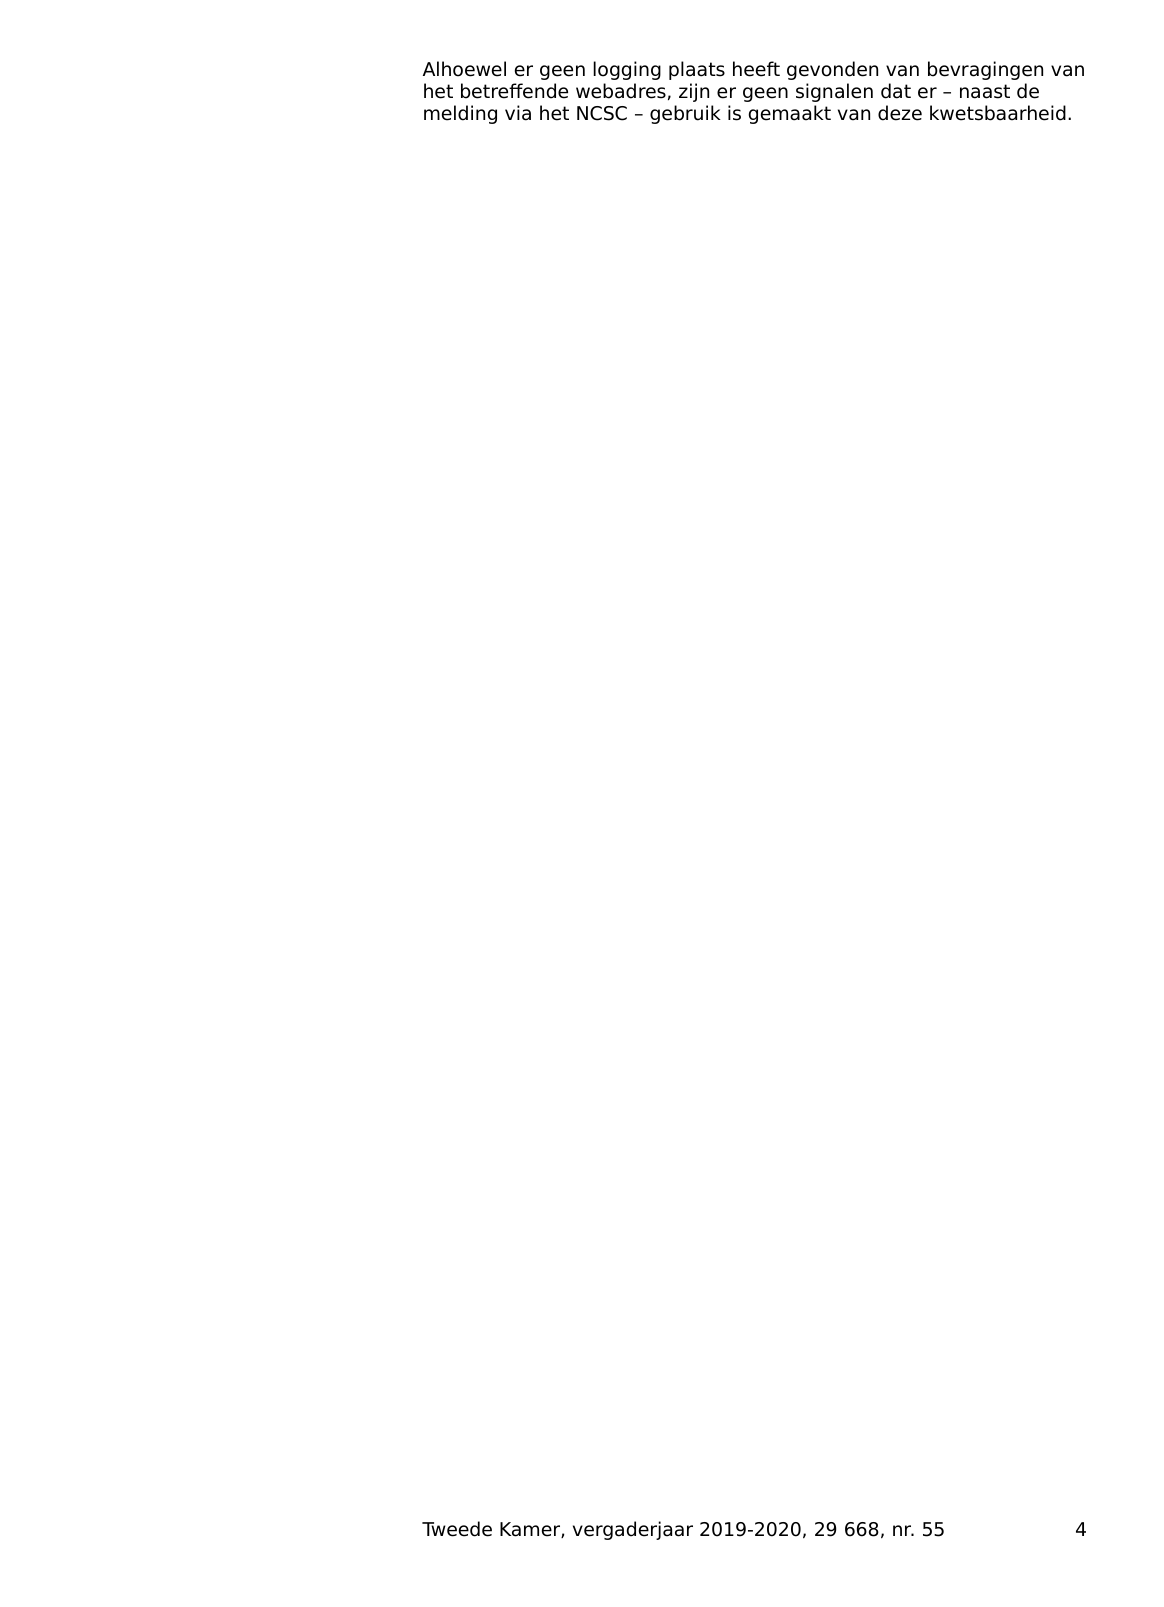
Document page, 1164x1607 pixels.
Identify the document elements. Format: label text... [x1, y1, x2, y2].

text Alhoewel er geen logging plaats heeft gevonden van bevragingen van het betreffende webadres, zijn er geen signalen dat er – naast de melding via het NCSC – gebruik is gemaakt van deze kwetsbaarheid. [422, 59, 1087, 125]
